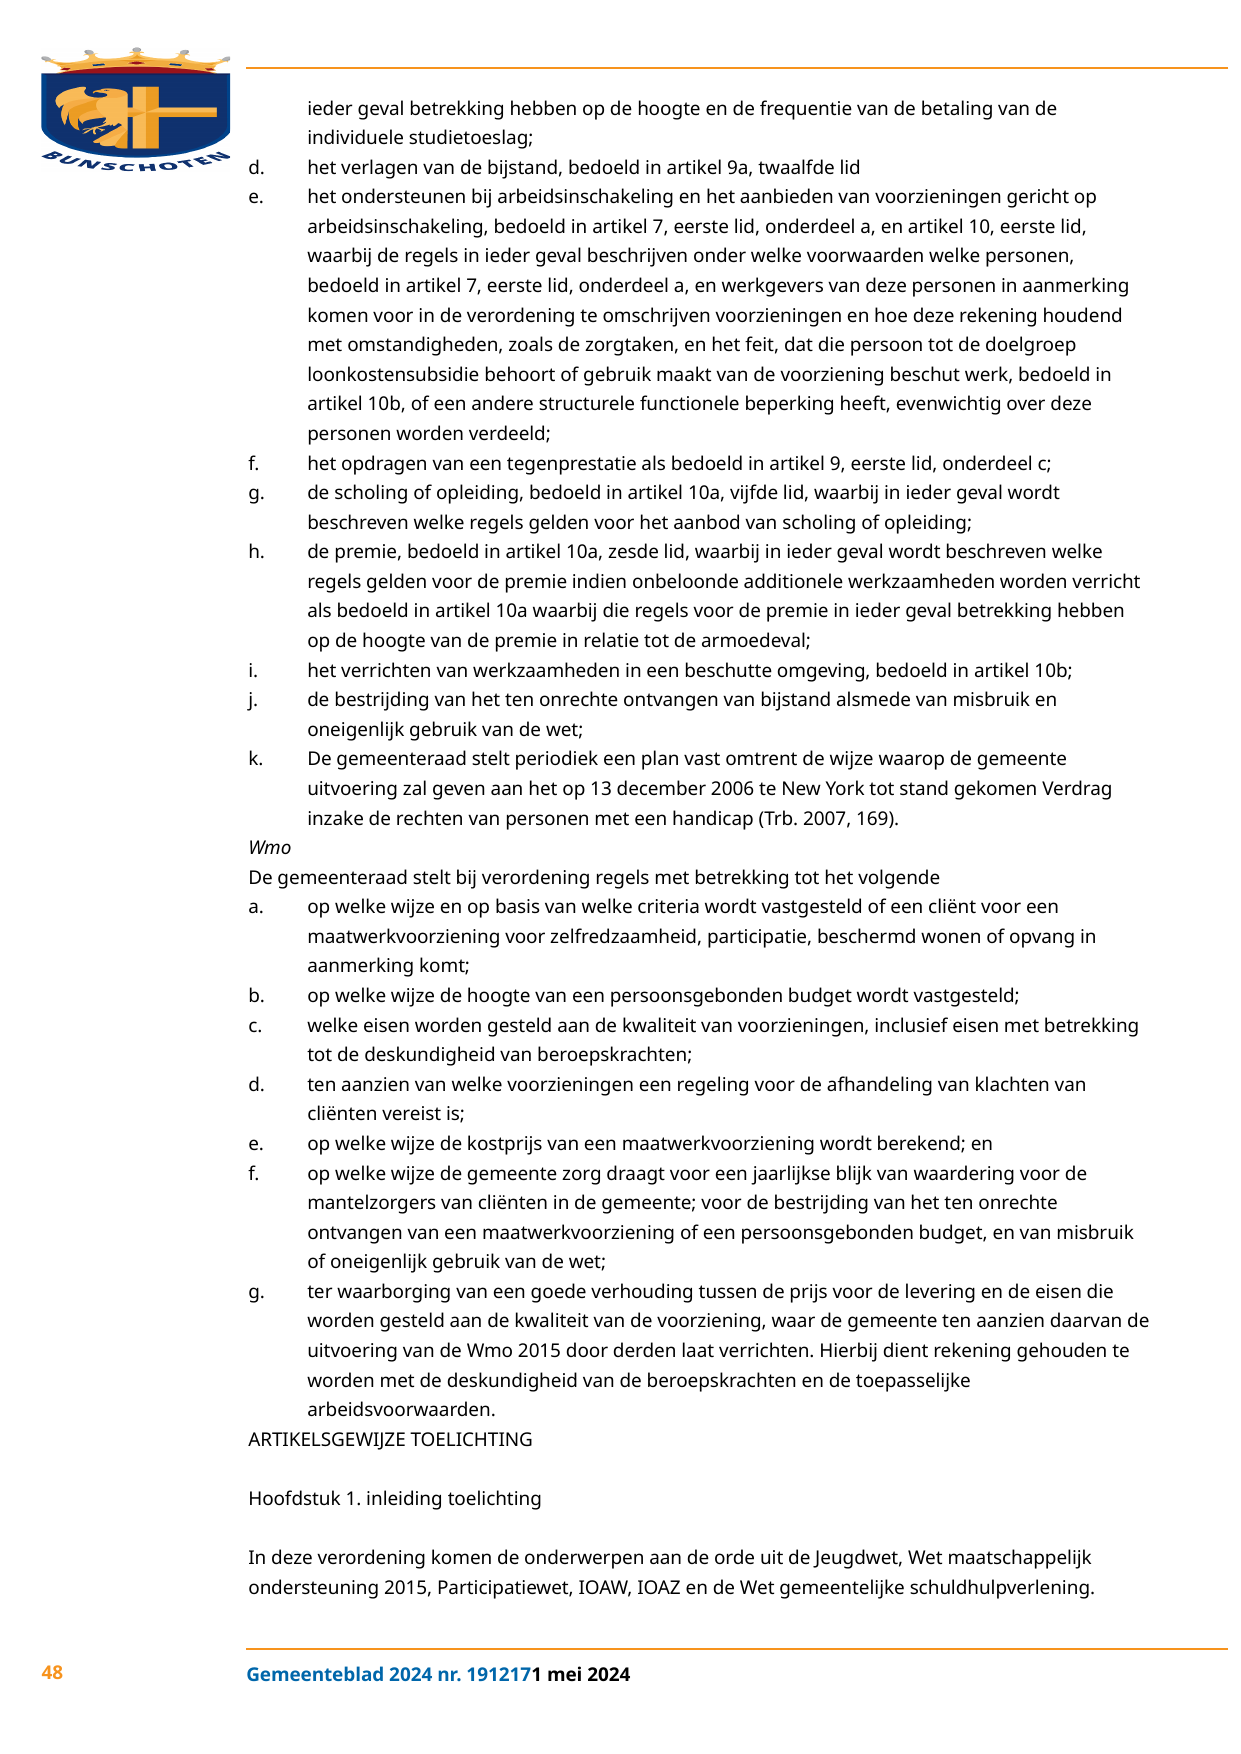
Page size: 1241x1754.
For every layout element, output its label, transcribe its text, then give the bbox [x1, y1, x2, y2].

list op welke wijze de hoogte van een persoonsgebonden budget wordt vastgesteld; [248, 982, 1152, 1008]
list de premie, bedoeld in artikel 10a, zesde lid, waarbij in ieder geval wordt beschreven welke regels gelden voor de premie indien onbeloonde additionele werkzaamheden worden verricht als bedoeld in artikel 10a waarbij die regels voor de premie in ieder geval betrekking hebben op de hoogte van de premie in relatie tot de armoedeval; [248, 538, 1152, 653]
text Wmo [248, 834, 1152, 860]
picture [41, 47, 231, 172]
list De gemeenteraad stelt periodiek een plan vast omtrent de wijze waarop de gemeente uitvoering zal geven aan het op 13 december 2006 te New York tot stand gekomen Verdrag inzake de rechten van personen met een handicap (Trb. 2007, 169). [248, 746, 1152, 831]
list het opdragen van een tegenprestatie als bedoeld in artikel 9, eerste lid, onderdeel c; [248, 450, 1152, 476]
list welke eisen worden gesteld aan de kwaliteit van voorzieningen, inclusief eisen met betrekking tot de deskundigheid van beroepskrachten; [248, 1012, 1152, 1067]
text In deze verordening komen de onderwerpen aan de orde uit de Jeugdwet, Wet maatschappelijk ondersteuning 2015, Participatiewet, IOAW, IOAZ en de Wet gemeentelijke schuldhulpverlening. [248, 1544, 1152, 1600]
text De gemeenteraad stelt bij verordening regels met betrekking tot het volgende [248, 864, 1152, 890]
list de scholing of opleiding, bedoeld in artikel 10a, vijfde lid, waarbij in ieder geval wordt beschreven welke regels gelden voor het aanbod van scholing of opleiding; [248, 479, 1152, 535]
text ARTIKELSGEWIJZE TOELICHTING [248, 1426, 1152, 1452]
list het verrichten van werkzaamheden in een beschutte omgeving, bedoeld in artikel 10b; [248, 657, 1152, 683]
list ieder geval betrekking hebben op de hoogte en de frequentie van de betaling van de individuele studietoeslag; [248, 95, 1152, 150]
list op welke wijze de kostprijs van een maatwerkvoorziening wordt berekend; en [248, 1130, 1152, 1156]
list het verlagen van de bijstand, bedoeld in artikel 9a, twaalfde lid [248, 154, 1152, 180]
list ten aanzien van welke voorzieningen een regeling voor de afhandeling van klachten van cliënten vereist is; [248, 1071, 1152, 1126]
text Hoofdstuk 1. inleiding toelichting [248, 1485, 1152, 1511]
list de bestrijding van het ten onrechte ontvangen van bijstand alsmede van misbruik en oneigenlijk gebruik van de wet; [248, 686, 1152, 742]
list het ondersteunen bij arbeidsinschakeling en het aanbieden van voorzieningen gericht op arbeidsinschakeling, bedoeld in artikel 7, eerste lid, onderdeel a, en artikel 10, eerste lid, waarbij de regels in ieder geval beschrijven onder welke voorwaarden welke personen, bedoeld in artikel 7, eerste lid, onderdeel a, en werkgevers van deze personen in aanmerking komen voor in de verordening te omschrijven voorzieningen en hoe deze rekening houdend met omstandigheden, zoals de zorgtaken, en het feit, dat die persoon tot de doelgroep loonkostensubsidie behoort of gebruik maakt van de voorziening beschut werk, bedoeld in artikel 10b, of een andere structurele functionele beperking heeft, evenwichtig over deze personen worden verdeeld; [248, 183, 1152, 446]
list op welke wijze en op basis van welke criteria wordt vastgesteld of een cliënt voor een maatwerkvoorziening voor zelfredzaamheid, participatie, beschermd wonen of opvang in aanmerking komt; [248, 893, 1152, 978]
list op welke wijze de gemeente zorg draagt voor een jaarlijkse blijk van waardering voor de mantelzorgers van cliënten in de gemeente; voor de bestrijding van het ten onrechte ontvangen van een maatwerkvoorziening of een persoonsgebonden budget, en van misbruik of oneigenlijk gebruik van de wet; [248, 1160, 1152, 1274]
list ter waarborging van een goede verhouding tussen de prijs voor de levering en de eisen die worden gesteld aan de kwaliteit van de voorziening, waar de gemeente ten aanzien daarvan de uitvoering van de Wmo 2015 door derden laat verrichten. Hierbij dient rekening gehouden te worden met de deskundigheid van de beroepskrachten en de toepasselijke arbeidsvoorwaarden. [248, 1278, 1152, 1422]
